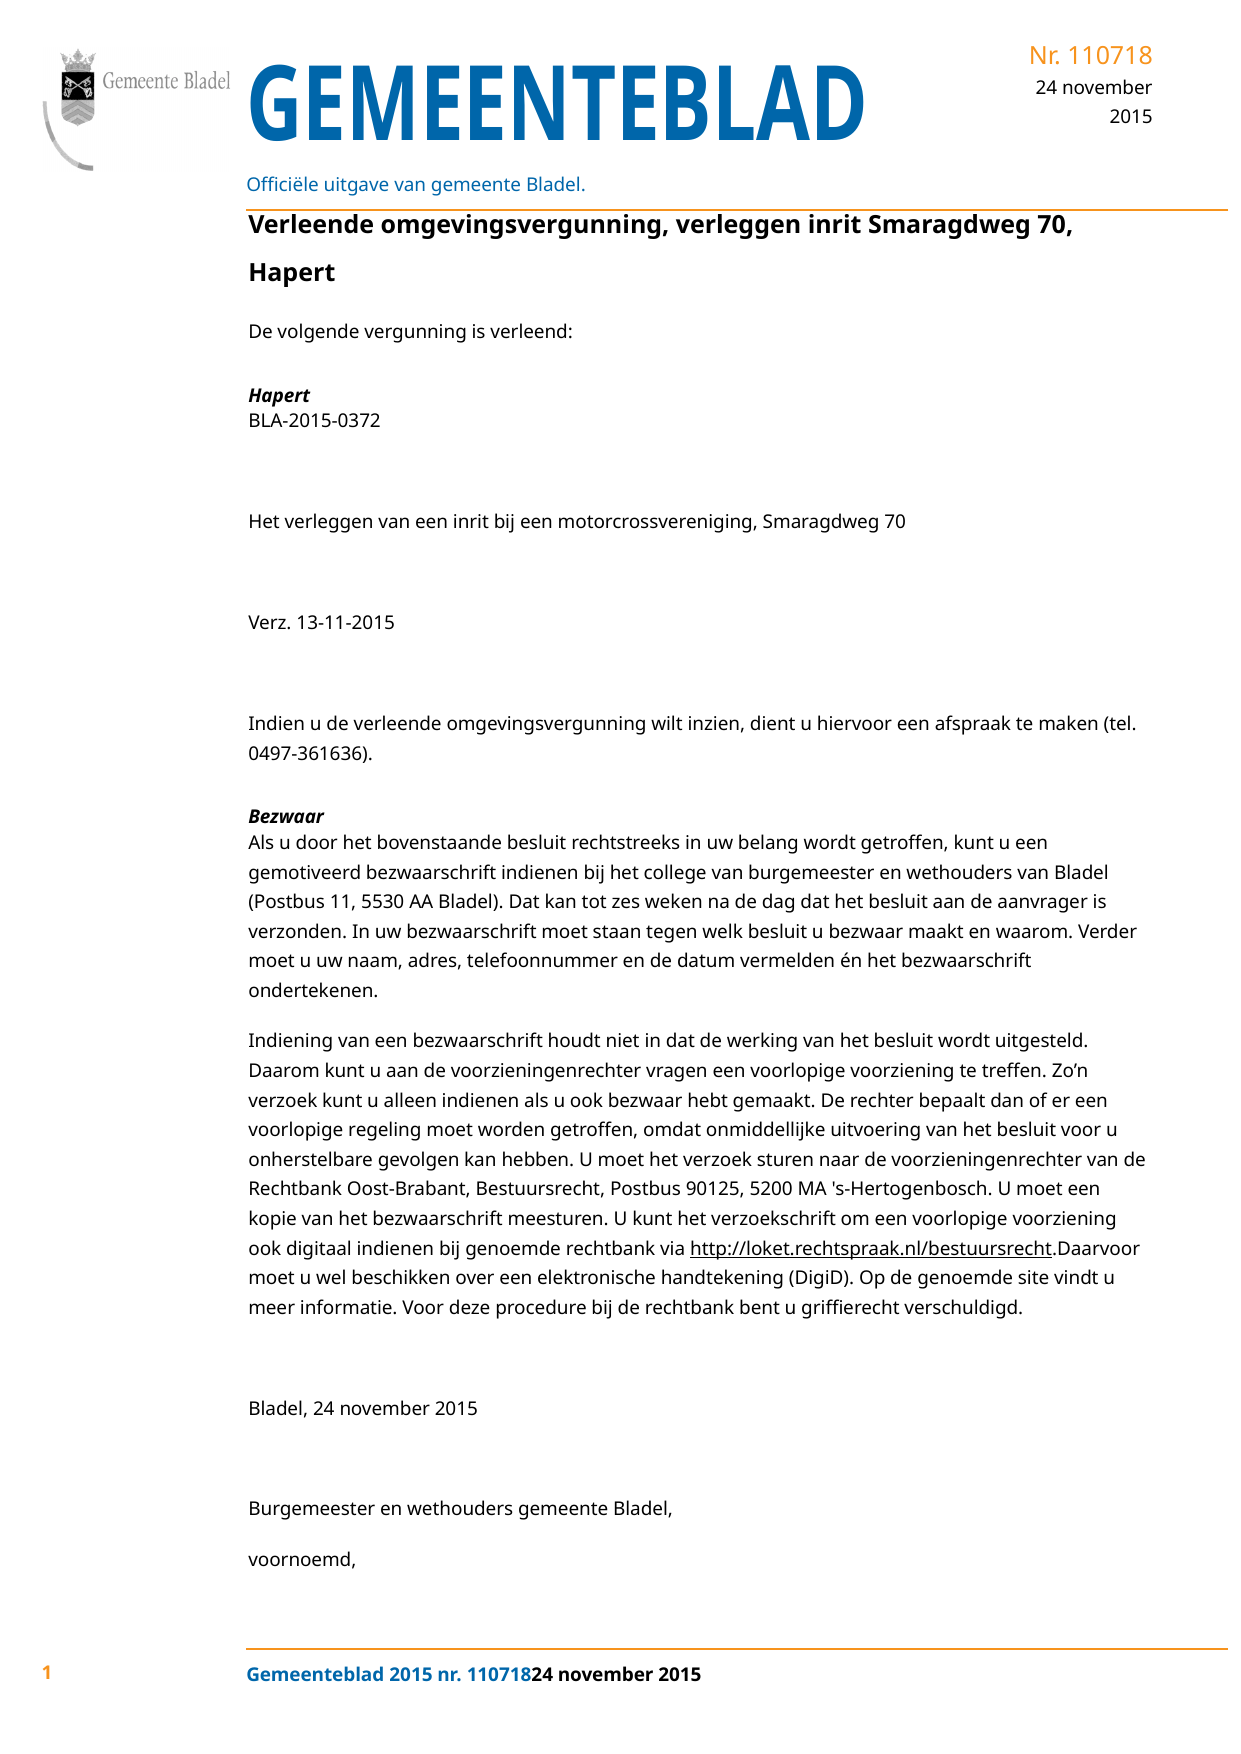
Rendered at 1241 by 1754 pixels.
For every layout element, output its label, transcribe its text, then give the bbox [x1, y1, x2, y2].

text Burgemeester en wethouders gemeente Bladel, [248, 1496, 1152, 1521]
picture [41, 47, 231, 172]
text Bezwaar [248, 804, 1152, 829]
text voornoemd, [248, 1546, 1152, 1572]
text De volgende vergunning is verleend: [248, 318, 1152, 344]
text BLA-2015-0372 [248, 408, 1152, 433]
text Bladel, 24 november 2015 [248, 1395, 1152, 1421]
text Indiening van een bezwaarschrift houdt niet in dat de werking van het besluit wordt uitgesteld. Daarom kunt u aan de voorzieningenrechter vragen een voorlopige voorziening te treffen. Zo’n verzoek kunt u alleen indienen als u ook bezwaar hebt gemaakt. De rechter bepaalt dan of er een voorlopige regeling moet worden getroffen, omdat onmiddellijke uitvoering van het besluit voor u onherstelbare gevolgen kan hebben. U moet het verzoek sturen naar de voorzieningenrechter van de Rechtbank Oost-Brabant, Bestuursrecht, Postbus 90125, 5200 MA 's-Hertogenbosch. U moet een kopie van het bezwaarschrift meesturen. U kunt het verzoekschrift om een voorlopige voorziening ook digitaal indienen bij genoemde rechtbank via http://loket.rechtspraak.nl/bestuursrecht.Daarvoor moet u wel beschikken over een elektronische handtekening (DigiD). Op de genoemde site vindt u meer informatie. Voor deze procedure bij de rechtbank bent u griffierecht verschuldigd. [248, 1028, 1152, 1320]
text Verz. 13-11-2015 [248, 609, 1152, 635]
text Indien u de verleende omgevingsvergunning wilt inzien, dient u hiervoor een afspraak te maken (tel. 0497-361636). [248, 710, 1152, 765]
text Verleende omgevingsvergunning, verleggen inrit Smaragdweg 70, Hapert [248, 211, 1152, 288]
text Het verleggen van een inrit bij een motorcrossvereniging, Smaragdweg 70 [248, 508, 1152, 534]
text Hapert [248, 382, 1152, 408]
text Als u door het bovenstaande besluit rechtstreeks in uw belang wordt getroffen, kunt u een gemotiveerd bezwaarschrift indienen bij het college van burgemeester en wethouders van Bladel (Postbus 11, 5530 AA Bladel). Dat kan tot zes weken na de dag dat het besluit aan de aanvrager is verzonden. In uw bezwaarschrift moet staan tegen welk besluit u bezwaar maakt en waarom. Verder moet u uw naam, adres, telefoonnummer en de datum vermelden én het bezwaarschrift ondertekenen. [248, 829, 1152, 1003]
